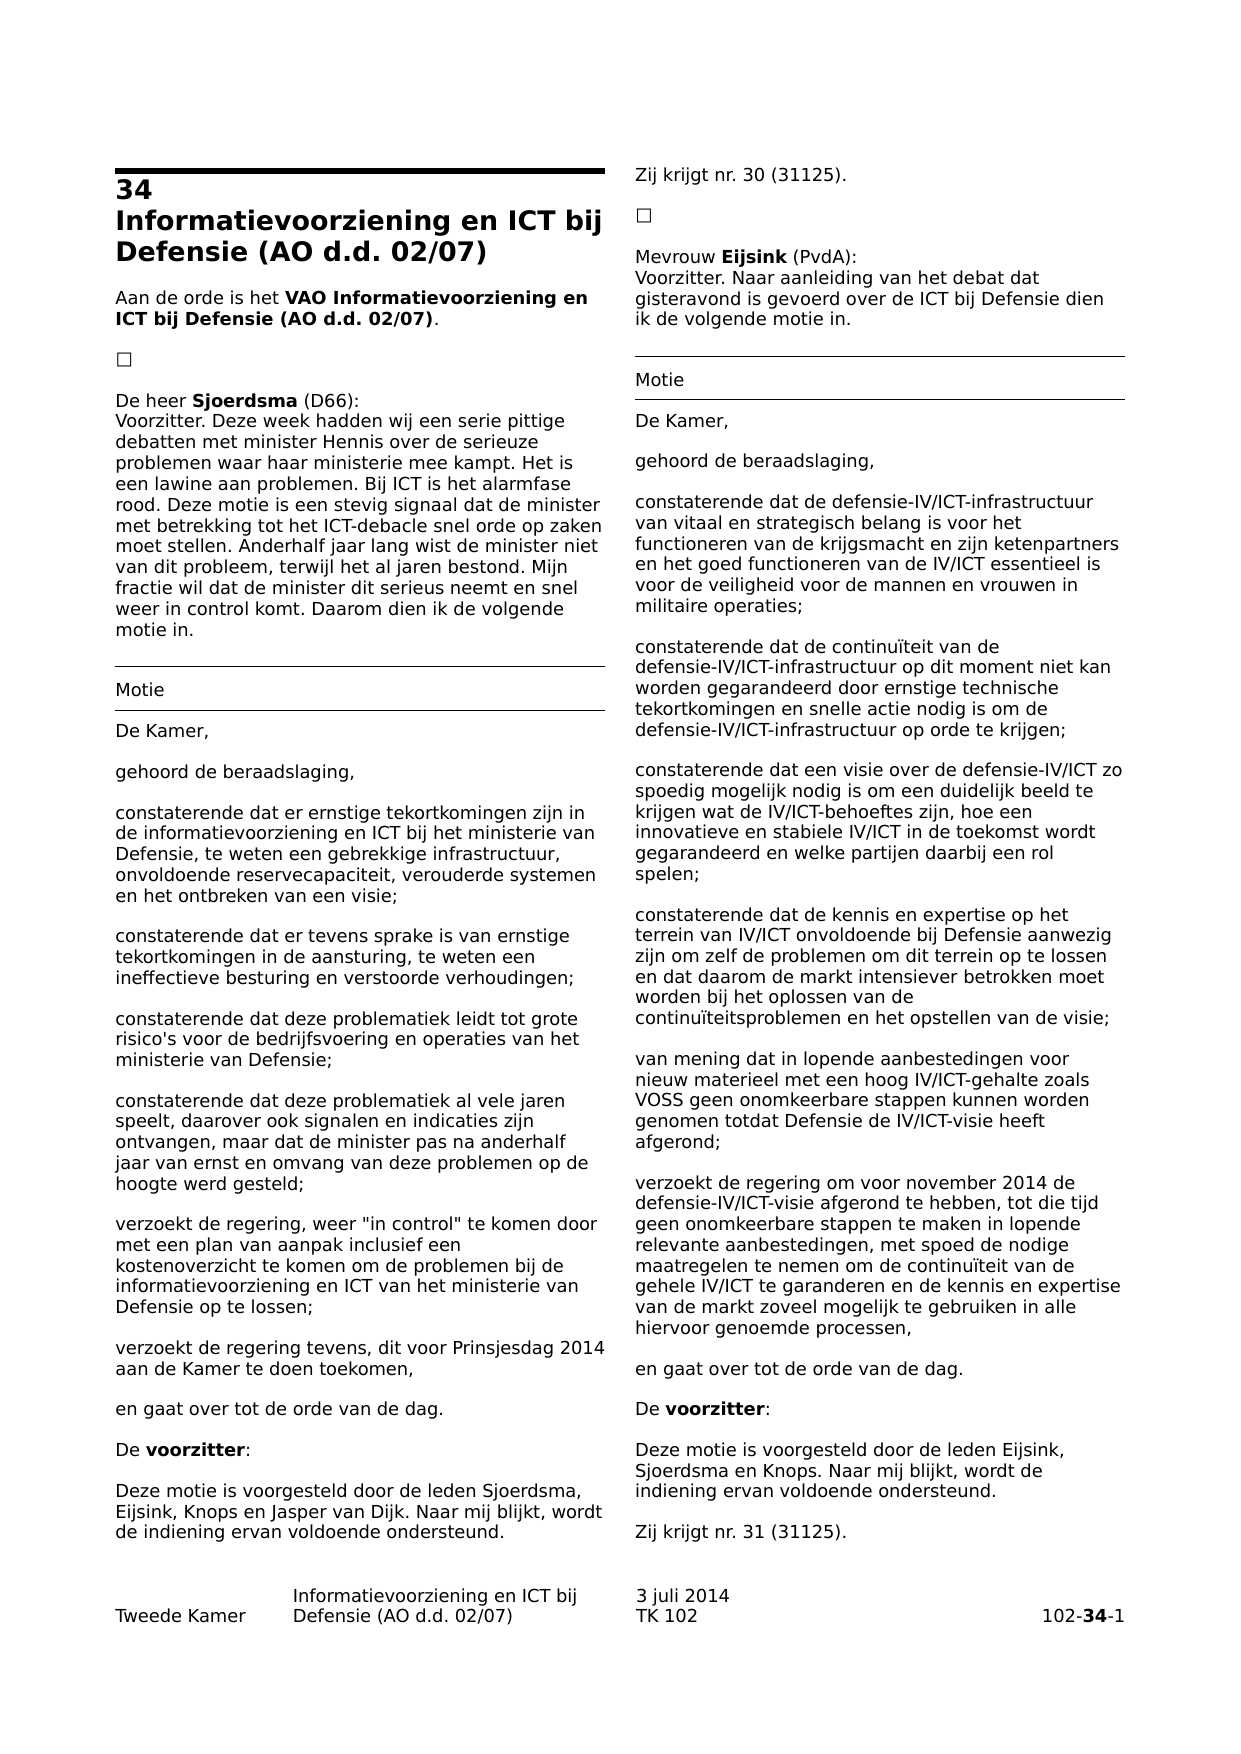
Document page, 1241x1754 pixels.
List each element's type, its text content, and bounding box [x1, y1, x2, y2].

text Deze motie is voorgesteld door de leden Eijsink, Sjoerdsma en Knops. Naar mij blijkt, wordt de indiening ervan voldoende ondersteund. [635, 1440, 1125, 1502]
text gehoord de beraadslaging, [635, 451, 1125, 472]
text Motie [635, 370, 1125, 391]
text verzoekt de regering om voor november 2014 de defensie-IV/ICT-visie afgerond te hebben, tot die tijd geen onomkeerbare stappen te maken in lopende relevante aanbestedingen, met spoed de nodige maatregelen te nemen om de continuïteit van de gehele IV/ICT te garanderen en de kennis en expertise van de markt zoveel mogelijk te gebruiken in alle hiervoor genoemde processen, [635, 1172, 1125, 1338]
title 34 Informatievoorziening en ICT bij Defensie (AO d.d. 02/07) [115, 174, 605, 268]
text constaterende dat de continuïteit van de defensie-IV/ICT-infrastructuur op dit moment niet kan worden gegarandeerd door ernstige technische tekortkomingen en snelle actie nodig is om de defensie-IV/ICT-infrastructuur op orde te krijgen; [635, 636, 1125, 740]
text Voorzitter. Naar aanleiding van het debat dat gisteravond is gevoerd over de ICT bij Defensie dien ik de volgende motie in. [635, 267, 1125, 330]
text Zij krijgt nr. 31 (31125). [635, 1522, 1125, 1543]
text De voorzitter: [635, 1399, 1125, 1420]
text en gaat over tot de orde van de dag. [115, 1399, 605, 1420]
text constaterende dat er tevens sprake is van ernstige tekortkomingen in de aansturing, te weten een ineffectieve besturing en verstoorde verhoudingen; [115, 926, 605, 988]
text constaterende dat er ernstige tekortkomingen zijn in de informatievoorziening en ICT bij het ministerie van Defensie, te weten een gebrekkige infrastructuur, onvoldoende reservecapaciteit, verouderde systemen en het ontbreken van een visie; [115, 802, 605, 906]
text Voorzitter. Deze week hadden wij een serie pittige debatten met minister Hennis over de serieuze problemen waar haar ministerie mee kampt. Het is een lawine aan problemen. Bij ICT is het alarmfase rood. Deze motie is een stevig signaal dat de minister met betrekking tot het ICT-debacle snel orde op zaken moet stellen. Anderhalf jaar lang wist de minister niet van dit probleem, terwijl het al jaren bestond. Mijn fractie wil dat de minister dit serieus neemt en snel weer in control komt. Daarom dien ik de volgende motie in. [115, 411, 605, 640]
text Zij krijgt nr. 30 (31125). [635, 165, 1125, 186]
text De Kamer, [115, 721, 605, 742]
text gehoord de beraadslaging, [115, 762, 605, 782]
text constaterende dat de kennis en expertise op het terrein van IV/ICT onvoldoende bij Defensie aanwezig zijn om zelf de problemen om dit terrein op te lossen en dat daarom de markt intensiever betrokken moet worden bij het oplossen van de continuïteitsproblemen en het opstellen van de visie; [635, 904, 1125, 1029]
text Deze motie is voorgesteld door de leden Sjoerdsma, Eijsink, Knops en Jasper van Dijk. Naar mij blijkt, wordt de indiening ervan voldoende ondersteund. [115, 1481, 605, 1543]
text verzoekt de regering tevens, dit voor Prinsjesdag 2014 aan de Kamer te doen toekomen, [115, 1338, 605, 1379]
text Mevrouw Eijsink (PvdA): [635, 247, 1125, 267]
text constaterende dat een visie over de defensie-IV/ICT zo spoedig mogelijk nodig is om een duidelijk beeld te krijgen wat de IV/ICT-behoeftes zijn, hoe een innovatieve en stabiele IV/ICT in de toekomst wordt gegarandeerd en welke partijen daarbij een rol spelen; [635, 760, 1125, 884]
text De heer Sjoerdsma (D66): [115, 391, 605, 411]
text Aan de orde is het VAO Informatievoorziening en ICT bij Defensie (AO d.d. 02/07). [115, 288, 605, 330]
text Motie [115, 680, 605, 701]
text De Kamer, [635, 411, 1125, 431]
text De voorzitter: [115, 1440, 605, 1461]
text constaterende dat de defensie-IV/ICT-infrastructuur van vitaal en strategisch belang is voor het functioneren van de krijgsmacht en zijn ketenpartners en het goed functioneren van de IV/ICT essentieel is voor de veiligheid voor de mannen en vrouwen in militaire operaties; [635, 492, 1125, 616]
text en gaat over tot de orde van de dag. [635, 1358, 1125, 1379]
text verzoekt de regering, weer "in control" te komen door met een plan van aanpak inclusief een kostenoverzicht te komen om de problemen bij de informatievoorziening en ICT van het ministerie van Defensie op te lossen; [115, 1214, 605, 1318]
text ⬜ [115, 350, 605, 371]
text van mening dat in lopende aanbestedingen voor nieuw materieel met een hoog IV/ICT-gehalte zoals VOSS geen onomkeerbare stappen kunnen worden genomen totdat Defensie de IV/ICT-visie heeft afgerond; [635, 1049, 1125, 1152]
text constaterende dat deze problematiek al vele jaren speelt, daarover ook signalen en indicaties zijn ontvangen, maar dat de minister pas na anderhalf jaar van ernst en omvang van deze problemen op de hoogte werd gesteld; [115, 1091, 605, 1194]
text constaterende dat deze problematiek leidt tot grote risico's voor de bedrijfsvoering en operaties van het ministerie van Defensie; [115, 1008, 605, 1071]
text ⬜ [635, 206, 1125, 227]
